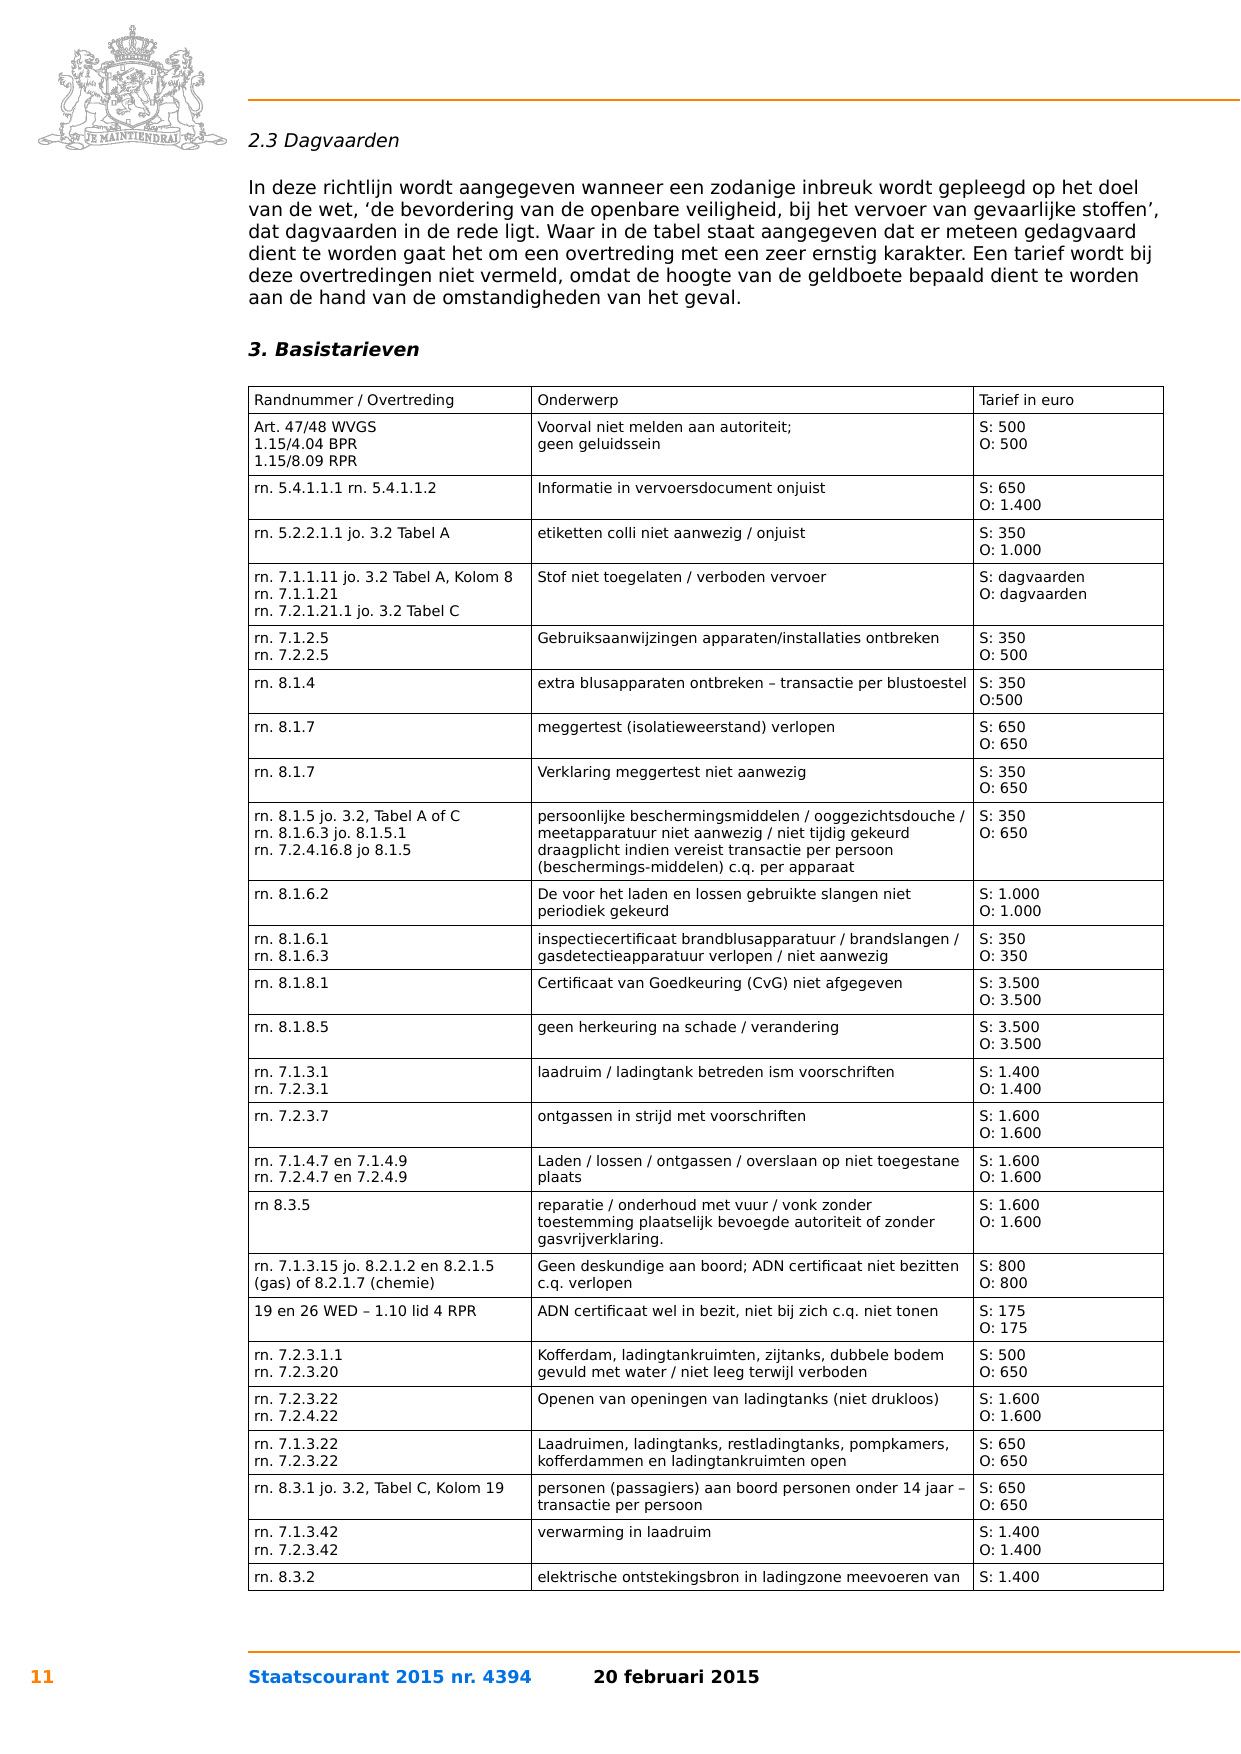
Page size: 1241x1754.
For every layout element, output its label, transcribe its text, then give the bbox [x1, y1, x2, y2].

table_cell S: 1.600 O: 1.600 [974, 1192, 1163, 1252]
table_header Tarief in euro [974, 387, 1163, 413]
table_cell S: 1.600 O: 1.600 [974, 1387, 1163, 1430]
table_cell rn. 7.1.2.5 rn. 7.2.2.5 [249, 626, 531, 669]
table_cell S: 350 O: 650 [974, 759, 1163, 802]
table_cell rn. 8.1.4 [249, 670, 531, 713]
table_cell personen (passagiers) aan boord personen onder 14 jaar – transactie per persoon [532, 1475, 973, 1519]
table_cell S: 800 O: 800 [974, 1254, 1163, 1297]
table_cell rn. 7.1.3.22 rn. 7.2.3.22 [249, 1431, 531, 1474]
table_cell S: 1.600 O: 1.600 [974, 1148, 1163, 1191]
table_cell etiketten colli niet aanwezig / onjuist [532, 520, 973, 563]
table_header Onderwerp [532, 387, 973, 413]
table_cell rn. 7.1.3.15 jo. 8.2.1.2 en 8.2.1.5 (gas) of 8.2.1.7 (chemie) [249, 1254, 531, 1297]
table_cell ontgassen in strijd met voorschriften [532, 1103, 973, 1147]
table_cell Voorval niet melden aan autoriteit; geen geluidssein [532, 414, 973, 474]
table_cell S: 350 O: 1.000 [974, 520, 1163, 563]
table_cell rn. 7.1.1.11 jo. 3.2 Tabel A, Kolom 8 rn. 7.1.1.21 rn. 7.2.1.21.1 jo. 3.2 Tabel C [249, 564, 531, 624]
table_cell S: 1.400 [974, 1564, 1163, 1590]
table_cell verwarming in laadruim [532, 1520, 973, 1563]
table_cell Gebruiksaanwijzingen apparaten/installaties ontbreken [532, 626, 973, 669]
table_header Randnummer / Overtreding [249, 387, 531, 413]
table_cell inspectiecertificaat brandblusapparatuur / brandslangen / gasdetectieapparatuur verlopen / niet aanwezig [532, 926, 973, 969]
table_cell meggertest (isolatieweerstand) verlopen [532, 714, 973, 758]
table_cell rn. 8.3.1 jo. 3.2, Tabel C, Kolom 19 [249, 1475, 531, 1519]
table_cell rn. 7.2.3.1.1 rn. 7.2.3.20 [249, 1342, 531, 1386]
subtitle 3. Basistarieven [248, 339, 1163, 361]
table_cell rn 8.3.5 [249, 1192, 531, 1252]
table_cell S: 650 O: 1.400 [974, 476, 1163, 519]
table_cell S: 1.600 O: 1.600 [974, 1103, 1163, 1147]
table_cell De voor het laden en lossen gebruikte slangen niet periodiek gekeurd [532, 881, 973, 925]
table_cell geen herkeuring na schade / verandering [532, 1015, 973, 1058]
table_cell S: 650 O: 650 [974, 1431, 1163, 1474]
table_cell Openen van openingen van ladingtanks (niet drukloos) [532, 1387, 973, 1430]
table_cell S: 1.400 O: 1.400 [974, 1520, 1163, 1563]
table_cell Certificaat van Goedkeuring (CvG) niet afgegeven [532, 970, 973, 1013]
table_cell rn. 8.1.7 [249, 759, 531, 802]
table_cell elektrische ontstekingsbron in ladingzone meevoeren van [532, 1564, 973, 1590]
table_cell reparatie / onderhoud met vuur / vonk zonder toestemming plaatselijk bevoegde autoriteit of zonder gasvrijverklaring. [532, 1192, 973, 1252]
table_cell rn. 8.3.2 [249, 1564, 531, 1590]
table_cell Geen deskundige aan boord; ADN certificaat niet bezitten c.q. verlopen [532, 1254, 973, 1297]
table_cell Informatie in vervoersdocument onjuist [532, 476, 973, 519]
table_cell rn. 7.1.3.42 rn. 7.2.3.42 [249, 1520, 531, 1563]
table_cell rn. 8.1.5 jo. 3.2, Tabel A of C rn. 8.1.6.3 jo. 8.1.5.1 rn. 7.2.4.16.8 jo 8.1.5 [249, 803, 531, 880]
table_cell S: 650 O: 650 [974, 1475, 1163, 1519]
table_cell rn. 7.2.3.7 [249, 1103, 531, 1147]
table_cell S: 350 O:500 [974, 670, 1163, 713]
table_cell rn. 7.2.3.22 rn. 7.2.4.22 [249, 1387, 531, 1430]
table_cell S: 350 O: 650 [974, 803, 1163, 880]
table_cell rn. 5.2.2.1.1 jo. 3.2 Tabel A [249, 520, 531, 563]
table_cell S: 175 O: 175 [974, 1298, 1163, 1341]
table_cell Verklaring meggertest niet aanwezig [532, 759, 973, 802]
table_cell Kofferdam, ladingtankruimten, zijtanks, dubbele bodem gevuld met water / niet leeg terwijl verboden [532, 1342, 973, 1386]
table_cell persoonlijke beschermingsmiddelen / ooggezichtsdouche / meetapparatuur niet aanwezig / niet tijdig gekeurd draagplicht indien vereist transactie per persoon (beschermings-middelen) c.q. per apparaat [532, 803, 973, 880]
table_cell S: 350 O: 350 [974, 926, 1163, 969]
table_cell extra blusapparaten ontbreken – transactie per blustoestel [532, 670, 973, 713]
table_cell laadruim / ladingtank betreden ism voorschriften [532, 1059, 973, 1102]
table_cell S: 350 O: 500 [974, 626, 1163, 669]
table_cell 19 en 26 WED – 1.10 lid 4 RPR [249, 1298, 531, 1341]
table_cell Laden / lossen / ontgassen / overslaan op niet toegestane plaats [532, 1148, 973, 1191]
table_cell Art. 47/48 WVGS 1.15/4.04 BPR 1.15/8.09 RPR [249, 414, 531, 474]
table_cell ADN certificaat wel in bezit, niet bij zich c.q. niet tonen [532, 1298, 973, 1341]
table_cell rn. 8.1.8.1 [249, 970, 531, 1013]
picture [38, 25, 227, 150]
table_cell S: 500 O: 500 [974, 414, 1163, 474]
table_cell S: 3.500 O: 3.500 [974, 970, 1163, 1013]
table_cell S: 500 O: 650 [974, 1342, 1163, 1386]
table_cell rn. 7.1.4.7 en 7.1.4.9 rn. 7.2.4.7 en 7.2.4.9 [249, 1148, 531, 1191]
table_cell S: 1.000 O: 1.000 [974, 881, 1163, 925]
table_cell rn. 8.1.8.5 [249, 1015, 531, 1058]
table_cell S: dagvaarden O: dagvaarden [974, 564, 1163, 624]
table_cell rn. 8.1.7 [249, 714, 531, 758]
subtitle 2.3 Dagvaarden [248, 130, 1163, 152]
text In deze richtlijn wordt aangegeven wanneer een zodanige inbreuk wordt gepleegd op het doel van de wet, ‘de bevordering van de openbare veiligheid, bij het vervoer van gevaarlijke stoffen’, dat dagvaarden in de rede ligt. Waar in de tabel staat aangegeven dat er meteen gedagvaard dient te worden gaat het om een overtreding met een zeer ernstig karakter. Een tarief wordt bij deze overtredingen niet vermeld, omdat de hoogte van de geldboete bepaald dient te worden aan de hand van de omstandigheden van het geval. [248, 177, 1163, 309]
table_cell rn. 5.4.1.1.1 rn. 5.4.1.1.2 [249, 476, 531, 519]
table_cell rn. 8.1.6.2 [249, 881, 531, 925]
table_cell Stof niet toegelaten / verboden vervoer [532, 564, 973, 624]
table_cell rn. 8.1.6.1 rn. 8.1.6.3 [249, 926, 531, 969]
table_cell rn. 7.1.3.1 rn. 7.2.3.1 [249, 1059, 531, 1102]
table_cell S: 1.400 O: 1.400 [974, 1059, 1163, 1102]
table_cell Laadruimen, ladingtanks, restladingtanks, pompkamers, kofferdammen en ladingtankruimten open [532, 1431, 973, 1474]
table_cell S: 650 O: 650 [974, 714, 1163, 758]
table_cell S: 3.500 O: 3.500 [974, 1015, 1163, 1058]
